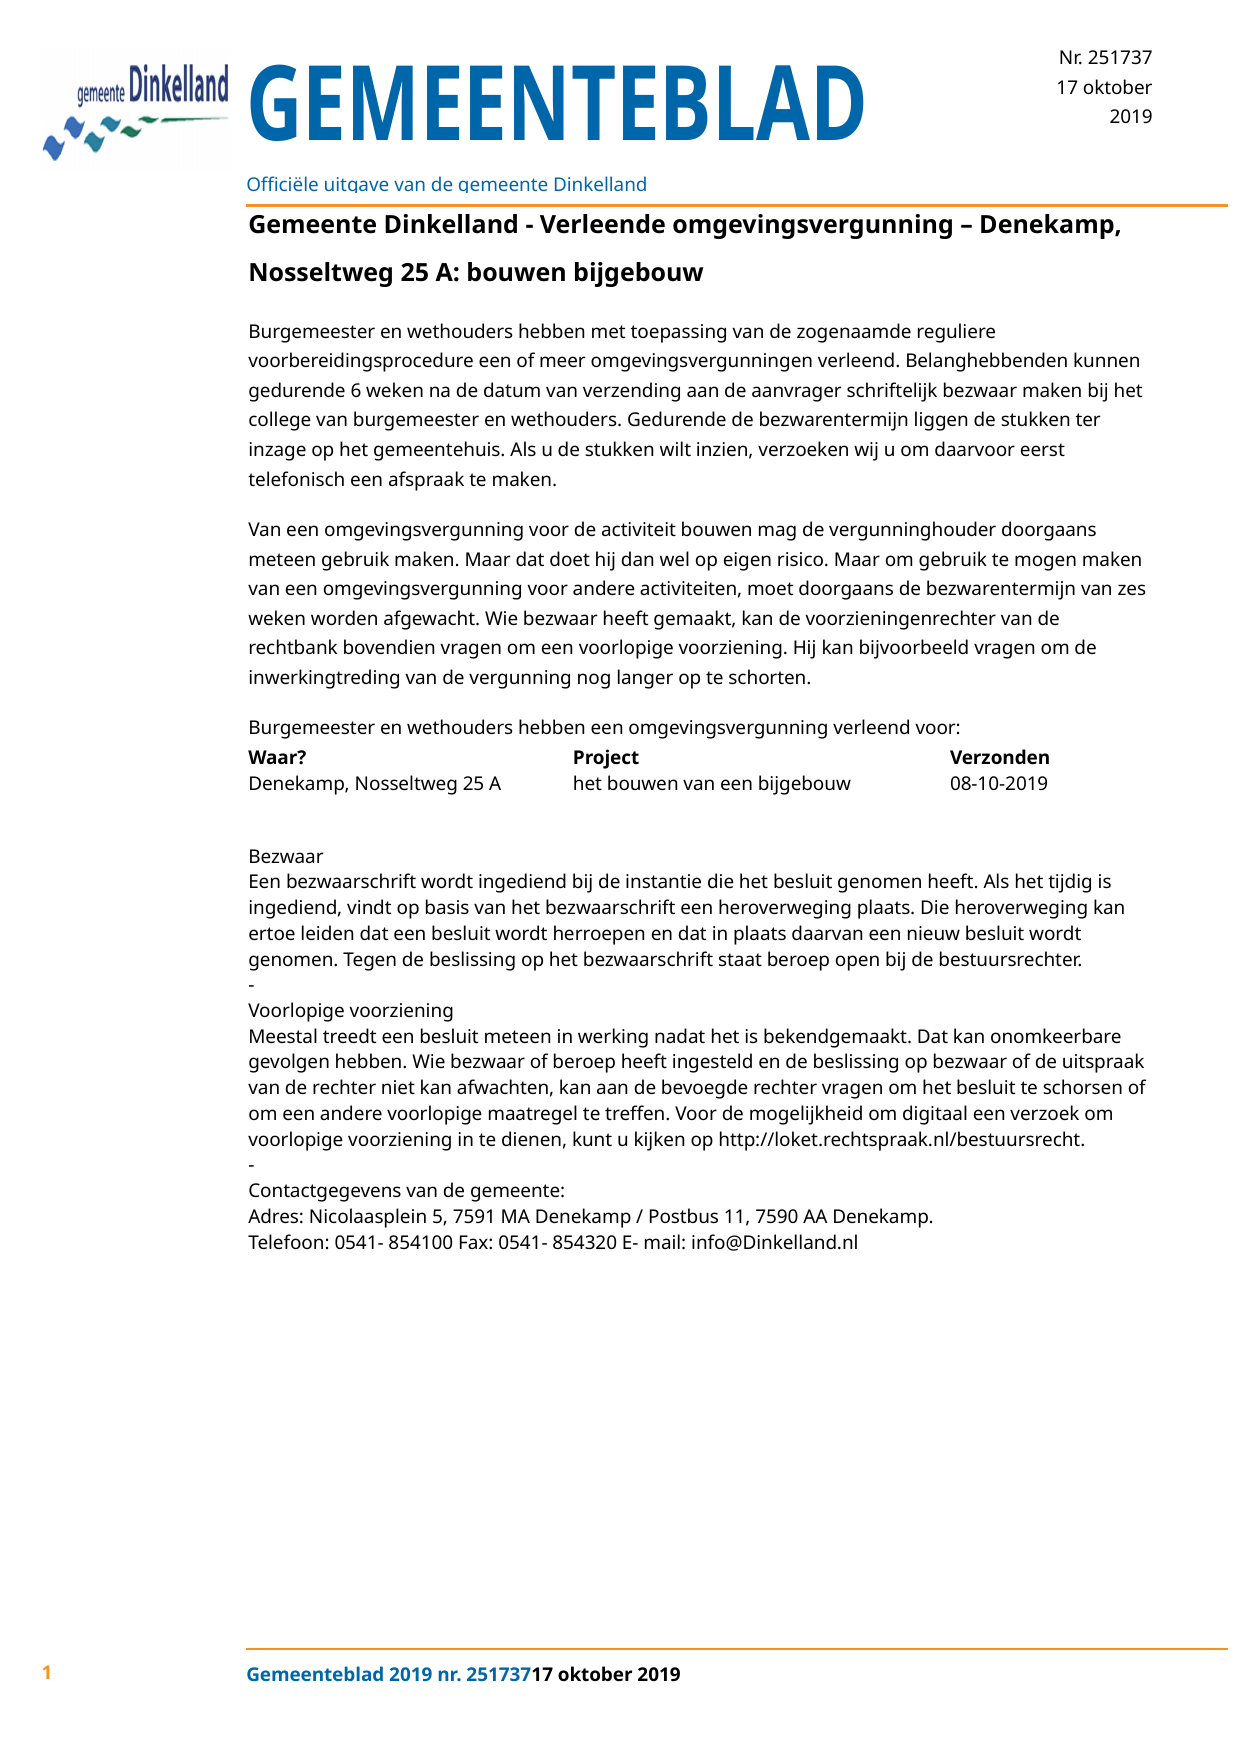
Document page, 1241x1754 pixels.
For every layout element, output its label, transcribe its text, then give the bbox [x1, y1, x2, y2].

table_cell Denekamp, Nosseltweg 25 A [248, 770, 573, 796]
table_header Waar? [248, 744, 573, 770]
text Contactgegevens van de gemeente: [248, 1177, 1152, 1203]
text Adres: Nicolaasplein 5, 7591 MA Denekamp / Postbus 11, 7590 AA Denekamp. [248, 1203, 1152, 1229]
text Bezwaar [248, 843, 1152, 869]
table_header Project [573, 744, 950, 770]
table_cell 08-10-2019 [950, 770, 1152, 796]
picture [41, 47, 231, 172]
text Telefoon: 0541- 854100 Fax: 0541- 854320 E- mail: info@Dinkelland.nl [248, 1229, 1152, 1254]
text Voorlopige voorziening [248, 997, 1152, 1023]
table_cell het bouwen van een bijgebouw [573, 770, 950, 796]
table_header Verzonden [950, 744, 1152, 770]
text Gemeente Dinkelland - Verleende omgevingsvergunning – Denekamp, Nosseltweg 25 A: bouwen bijgebouw [248, 207, 1152, 288]
text - [248, 1152, 1152, 1177]
text - [248, 972, 1152, 997]
text Van een omgevingsvergunning voor de activiteit bouwen mag de vergunninghouder doorgaans meteen gebruik maken. Maar dat doet hij dan wel op eigen risico. Maar om gebruik te mogen maken van een omgevingsvergunning voor andere activiteiten, moet doorgaans de bezwarentermijn van zes weken worden afgewacht. Wie bezwaar heeft gemaakt, kan de voorzieningenrechter van de rechtbank bovendien vragen om een voorlopige voorziening. Hij kan bijvoorbeeld vragen om de inwerkingtreding van de vergunning nog langer op te schorten. [248, 516, 1152, 690]
text Een bezwaarschrift wordt ingediend bij de instantie die het besluit genomen heeft. Als het tijdig is ingediend, vindt op basis van het bezwaarschrift een heroverweging plaats. Die heroverweging kan ertoe leiden dat een besluit wordt herroepen en dat in plaats daarvan een nieuw besluit wordt genomen. Tegen de beslissing op het bezwaarschrift staat beroep open bij de bestuursrechter. [248, 869, 1152, 972]
text Burgemeester en wethouders hebben een omgevingsvergunning verleend voor: [248, 714, 1152, 740]
text Meestal treedt een besluit meteen in werking nadat het is bekendgemaakt. Dat kan onomkeerbare gevolgen hebben. Wie bezwaar of beroep heeft ingesteld en de beslissing op bezwaar of de uitspraak van de rechter niet kan afwachten, kan aan de bevoegde rechter vragen om het besluit te schorsen of om een andere voorlopige maatregel te treffen. Voor de mogelijkheid om digitaal een verzoek om voorlopige voorziening in te dienen, kunt u kijken op http://loket.rechtspraak.nl/bestuursrecht. [248, 1023, 1152, 1152]
text Burgemeester en wethouders hebben met toepassing van de zogenaamde reguliere voorbereidingsprocedure een of meer omgevingsvergunningen verleend. Belanghebbenden kunnen gedurende 6 weken na de datum van verzending aan de aanvrager schriftelijk bezwaar maken bij het college van burgemeester en wethouders. Gedurende de bezwarentermijn liggen de stukken ter inzage op het gemeentehuis. Als u de stukken wilt inzien, verzoeken wij u om daarvoor eerst telefonisch een afspraak te maken. [248, 318, 1152, 492]
